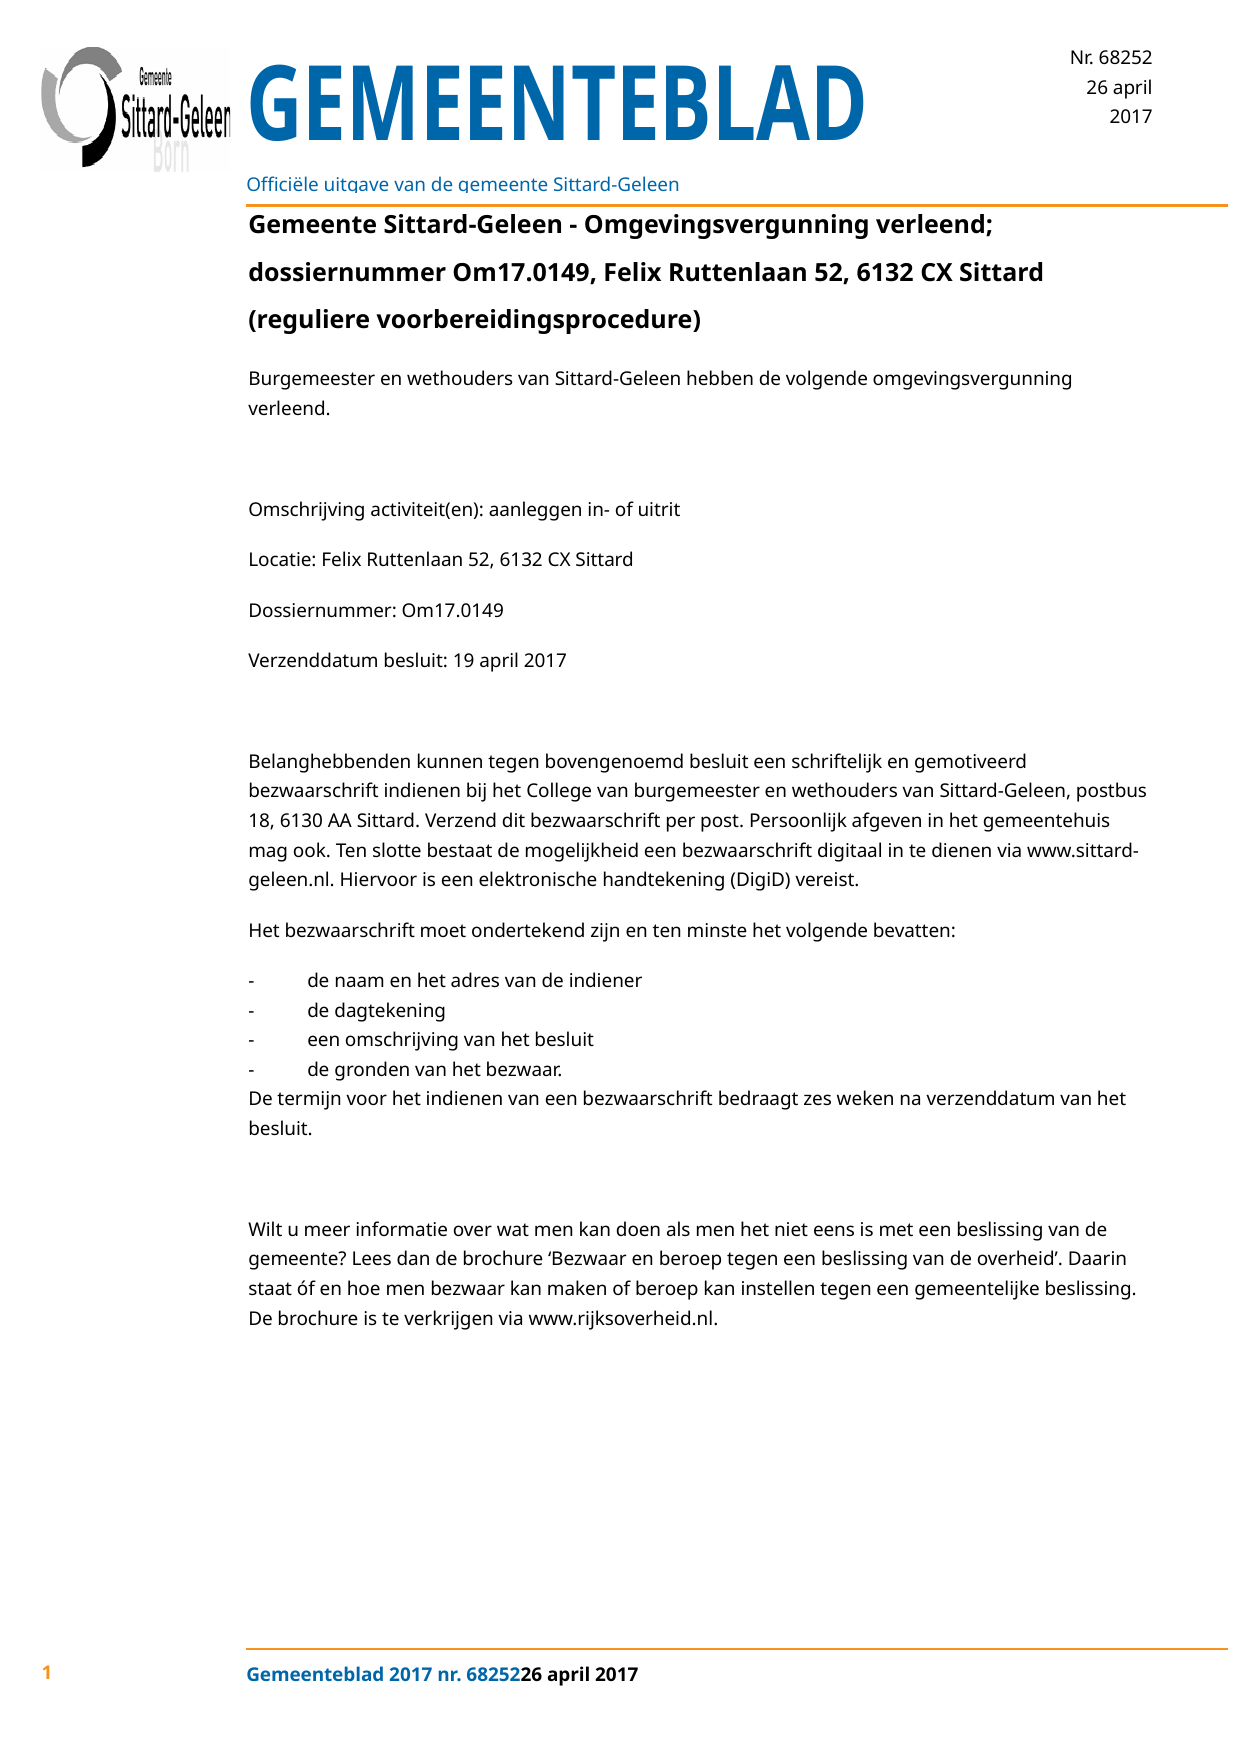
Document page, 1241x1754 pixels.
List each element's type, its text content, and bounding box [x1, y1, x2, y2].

text Burgemeester en wethouders van Sittard-Geleen hebben de volgende omgevingsvergunning verleend. [248, 366, 1152, 421]
text Locatie: Felix Ruttenlaan 52, 6132 CX Sittard [248, 546, 1152, 572]
text Omschrijving activiteit(en): aanleggen in- of uitrit [248, 496, 1152, 522]
text Wilt u meer informatie over wat men kan doen als men het niet eens is met een beslissing van de gemeente? Lees dan de brochure ‘Bezwaar en beroep tegen een beslissing van de overheid’. Daarin staat óf en hoe men bezwaar kan maken of beroep kan instellen tegen een gemeentelijke beslissing. De brochure is te verkrijgen via www.rijksoverheid.nl. [248, 1216, 1152, 1330]
text Het bezwaarschrift moet ondertekend zijn en ten minste het volgende bevatten: [248, 917, 1152, 942]
text De termijn voor het indienen van een bezwaarschrift bedraagt zes weken na verzenddatum van het besluit. [248, 1086, 1152, 1141]
text Gemeente Sittard-Geleen - Omgevingsvergunning verleend; dossiernummer Om17.0149, Felix Ruttenlaan 52, 6132 CX Sittard (reguliere voorbereidingsprocedure) [248, 207, 1152, 336]
text Dossiernummer: Om17.0149 [248, 597, 1152, 622]
list de naam en het adres van de indiener [248, 967, 1152, 993]
text Verzenddatum besluit: 19 april 2017 [248, 647, 1152, 673]
list de gronden van het bezwaar. [248, 1056, 1152, 1082]
list een omschrijving van het besluit [248, 1026, 1152, 1052]
text Belanghebbenden kunnen tegen bovengenoemd besluit een schriftelijk en gemotiveerd bezwaarschrift indienen bij het College van burgemeester en wethouders van Sittard-Geleen, postbus 18, 6130 AA Sittard. Verzend dit bezwaarschrift per post. Persoonlijk afgeven in het gemeentehuis mag ook. Ten slotte bestaat de mogelijkheid een bezwaarschrift digitaal in te dienen via www.sittard-geleen.nl. Hiervoor is een elektronische handtekening (DigiD) vereist. [248, 748, 1152, 892]
list de dagtekening [248, 997, 1152, 1022]
picture [41, 47, 231, 172]
